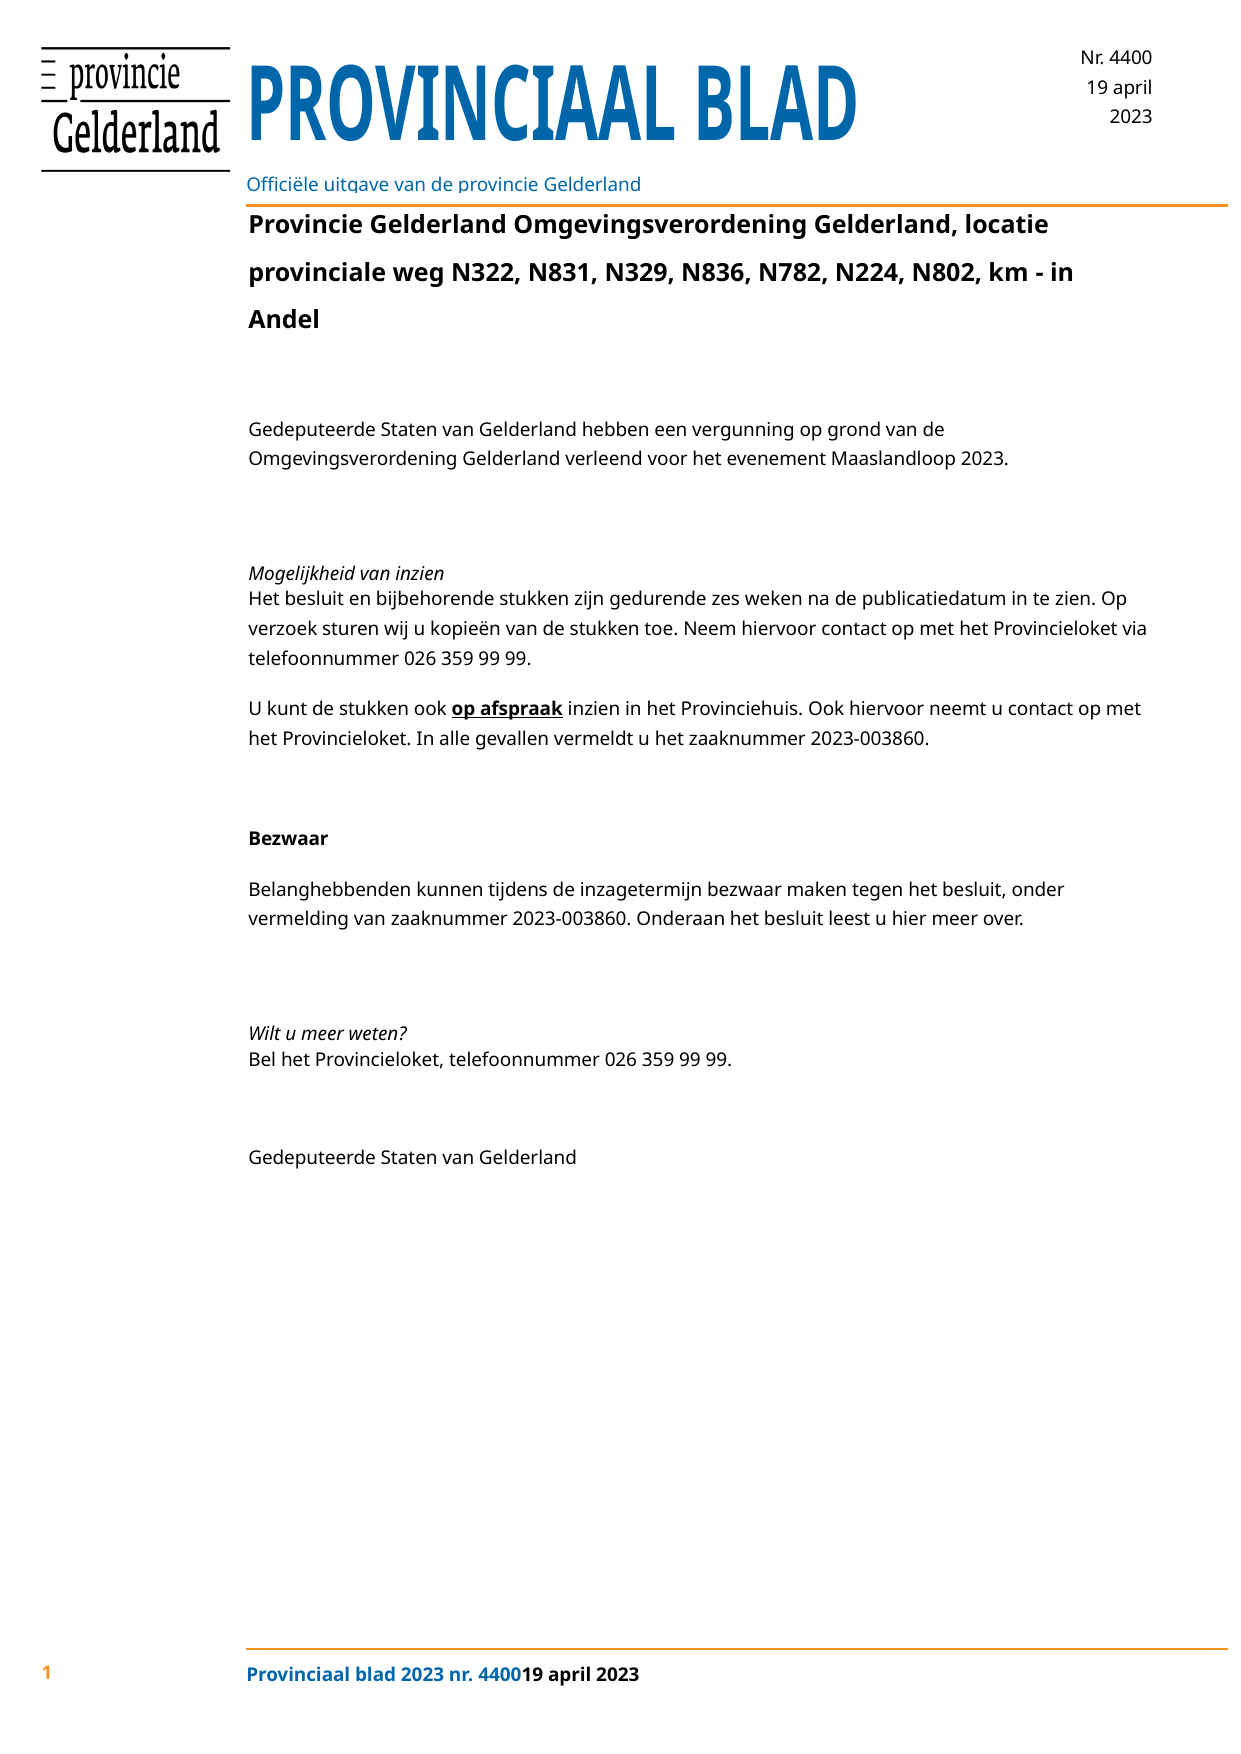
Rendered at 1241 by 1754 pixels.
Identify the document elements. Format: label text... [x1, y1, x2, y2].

text Provincie Gelderland Omgevingsverordening Gelderland, locatie provinciale weg N322, N831, N329, N836, N782, N224, N802, km - in Andel [248, 207, 1152, 336]
text Gedeputeerde Staten van Gelderland [248, 1144, 1152, 1170]
picture [41, 47, 231, 172]
text Het besluit en bijbehorende stukken zijn gedurende zes weken na de publicatiedatum in te zien. Op verzoek sturen wij u kopieën van de stukken toe. Neem hiervoor contact op met het Provincieloket via telefoonnummer 026 359 99 99. [248, 586, 1152, 671]
text Belanghebbenden kunnen tijdens de inzagetermijn bezwaar maken tegen het besluit, onder vermelding van zaaknummer 2023-003860. Onderaan het besluit leest u hier meer over. [248, 876, 1152, 931]
text U kunt de stukken ook op afspraak inzien in het Provinciehuis. Ook hiervoor neemt u contact op met het Provincieloket. In alle gevallen vermeldt u het zaaknummer 2023-003860. [248, 695, 1152, 751]
text Bel het Provincieloket, telefoonnummer 026 359 99 99. [248, 1046, 1152, 1071]
text Wilt u meer weten? [248, 1020, 1152, 1046]
text Bezwaar [248, 826, 1152, 851]
text Gedeputeerde Staten van Gelderland hebben een vergunning op grond van de Omgevingsverordening Gelderland verleend voor het evenement Maaslandloop 2023. [248, 416, 1152, 471]
text Mogelijkheid van inzien [248, 560, 1152, 586]
